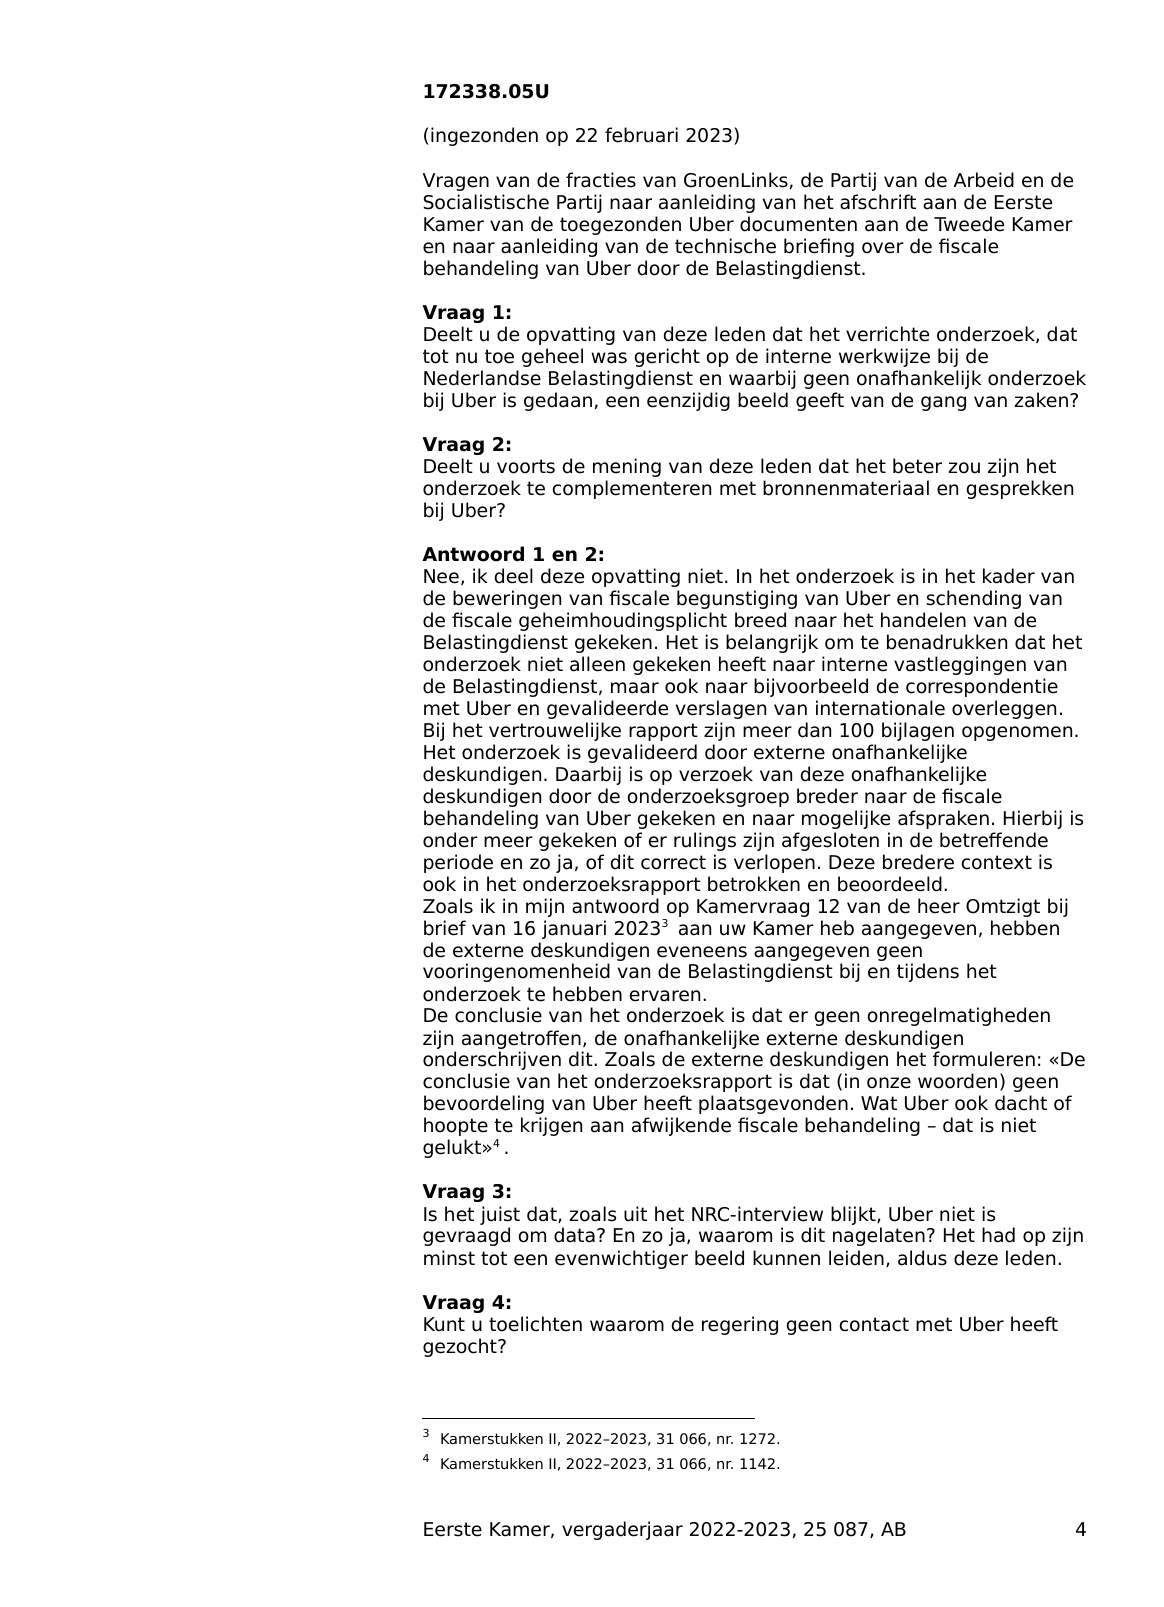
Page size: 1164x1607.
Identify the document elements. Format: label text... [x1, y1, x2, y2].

text Antwoord 1 en 2: [422, 544, 1087, 566]
text Kunt u toelichten waarom de regering geen contact met Uber heeft gezocht? [422, 1313, 1087, 1357]
text Deelt u de opvatting van deze leden dat het verrichte onderzoek, dat tot nu toe geheel was gericht op de interne werkwijze bij de Nederlandse Belastingdienst en waarbij geen onafhankelijk onderzoek bij Uber is gedaan, een eenzijdig beeld geeft van de gang van zaken? [422, 324, 1087, 412]
text Het onderzoek is gevalideerd door externe onafhankelijke deskundigen. Daarbij is op verzoek van deze onafhankelijke deskundigen door de onderzoeksgroep breder naar de fiscale behandeling van Uber gekeken en naar mogelijke afspraken. Hierbij is onder meer gekeken of er rulings zijn afgesloten in de betreffende periode en zo ja, of dit correct is verlopen. Deze bredere context is ook in het onderzoeksrapport betrokken en beoordeeld. [422, 742, 1087, 896]
text Vraag 4: [422, 1292, 1087, 1313]
text Vraag 2: [422, 434, 1087, 456]
text Is het juist dat, zoals uit het NRC-interview blijkt, Uber niet is gevraagd om data? En zo ja, waarom is dit nagelaten? Het had op zijn minst tot een evenwichtiger beeld kunnen leiden, aldus deze leden. [422, 1203, 1087, 1269]
text (ingezonden op 22 februari 2023) [422, 125, 1087, 147]
text Kamerstukken II, 2022–2023, 31 066, nr. 1142. [422, 1452, 1087, 1474]
text Zoals ik in mijn antwoord op Kamervraag 12 van de heer Omtzigt bij brief van 16 januari 2023 aan uw Kamer heb aangegeven, hebben de externe deskundigen eveneens aangegeven geen vooringenomenheid van de Belastingdienst bij en tijdens het onderzoek te hebben ervaren. [422, 896, 1087, 1005]
subtitle 172338.05U [422, 81, 1087, 103]
text Nee, ik deel deze opvatting niet. In het onderzoek is in het kader van de beweringen van fiscale begunstiging van Uber en schending van de fiscale geheimhoudingsplicht breed naar het handelen van de Belastingdienst gekeken. Het is belangrijk om te benadrukken dat het onderzoek niet alleen gekeken heeft naar interne vastleggingen van de Belastingdienst, maar ook naar bijvoorbeeld de correspondentie met Uber en gevalideerde verslagen van internationale overleggen. Bij het vertrouwelijke rapport zijn meer dan 100 bijlagen opgenomen. [422, 566, 1087, 742]
text De conclusie van het onderzoek is dat er geen onregelmatigheden zijn aangetroffen, de onafhankelijke externe deskundigen onderschrijven dit. Zoals de externe deskundigen het formuleren: «De conclusie van het onderzoeksrapport is dat (in onze woorden) geen bevoordeling van Uber heeft plaatsgevonden. Wat Uber ook dacht of hoopte te krijgen aan afwijkende fiscale behandeling – dat is niet gelukt». [422, 1005, 1087, 1159]
text Deelt u voorts de mening van deze leden dat het beter zou zijn het onderzoek te complementeren met bronnenmateriaal en gesprekken bij Uber? [422, 456, 1087, 522]
text Vragen van de fracties van GroenLinks, de Partij van de Arbeid en de Socialistische Partij naar aanleiding van het afschrift aan de Eerste Kamer van de toegezonden Uber documenten aan de Tweede Kamer en naar aanleiding van de technische briefing over de fiscale behandeling van Uber door de Belastingdienst. [422, 169, 1087, 279]
text Kamerstukken II, 2022–2023, 31 066, nr. 1272. [422, 1427, 1087, 1449]
text Vraag 3: [422, 1181, 1087, 1203]
text Vraag 1: [422, 302, 1087, 324]
